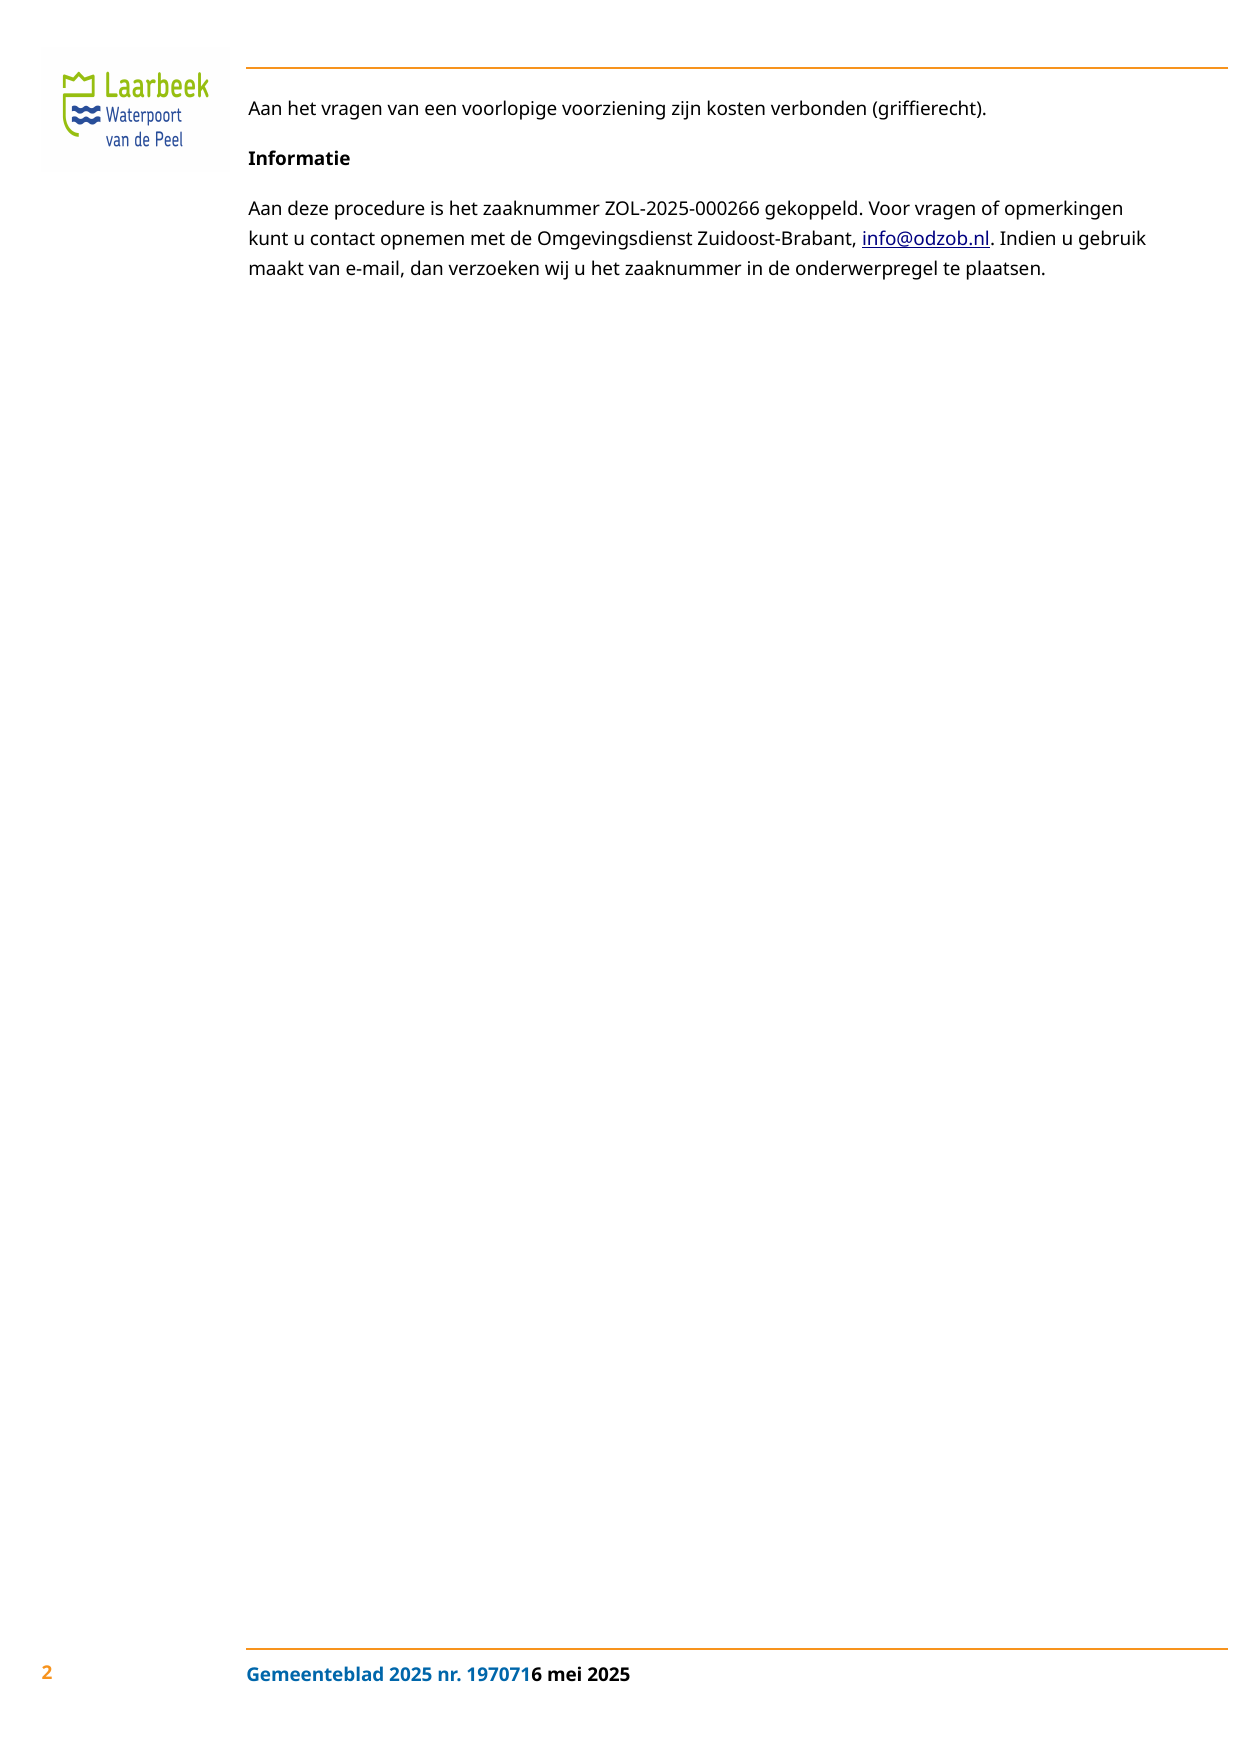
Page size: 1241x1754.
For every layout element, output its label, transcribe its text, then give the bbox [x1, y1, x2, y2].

text Aan deze procedure is het zaaknummer ZOL-2025-000266 gekoppeld. Voor vragen of opmerkingen kunt u contact opnemen met de Omgevingsdienst Zuidoost-Brabant, info@odzob.nl. Indien u gebruik maakt van e-mail, dan verzoeken wij u het zaaknummer in de onderwerpregel te plaatsen. [248, 196, 1152, 281]
text Aan het vragen van een voorlopige voorziening zijn kosten verbonden (griffierecht). [248, 95, 1152, 121]
text Informatie [248, 145, 1152, 171]
picture [41, 47, 231, 172]
